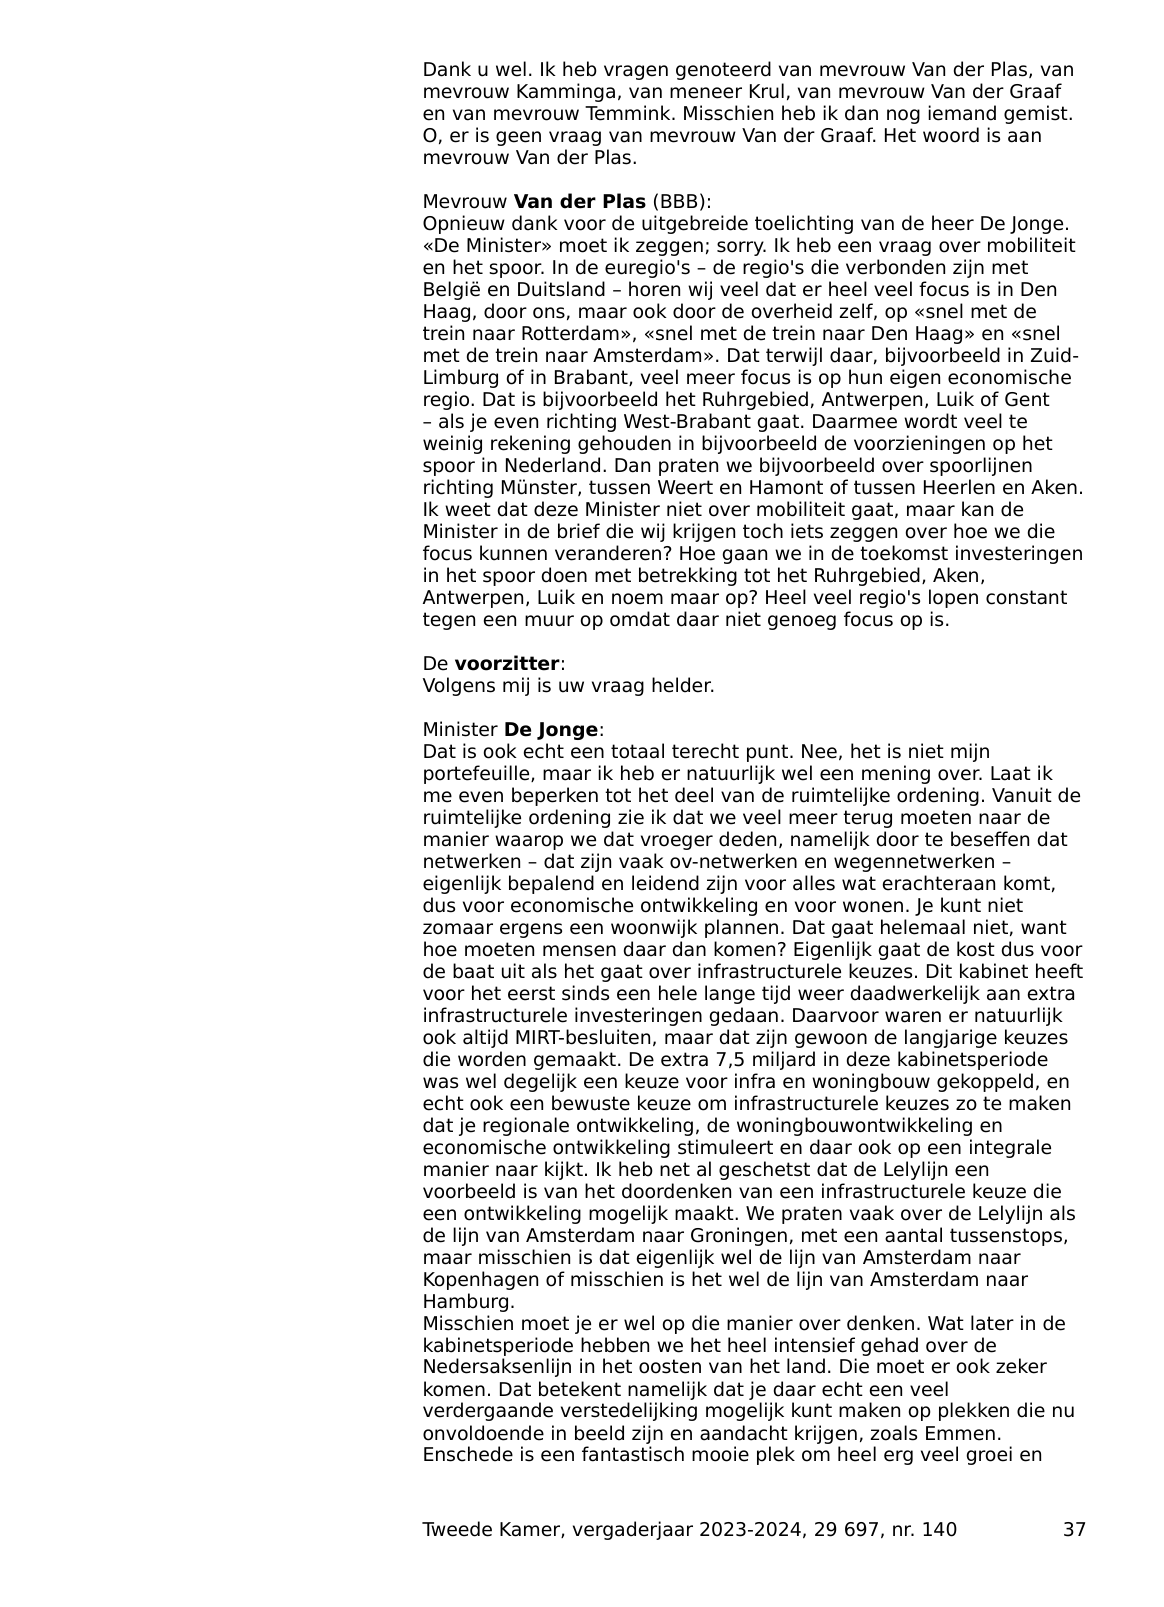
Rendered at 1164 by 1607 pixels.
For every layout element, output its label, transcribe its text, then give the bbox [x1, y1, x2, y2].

text Minister De Jonge: [422, 719, 1087, 741]
text Dat is ook echt een totaal terecht punt. Nee, het is niet mijn portefeuille, maar ik heb er natuurlijk wel een mening over. Laat ik me even beperken tot het deel van de ruimtelijke ordening. Vanuit de ruimtelijke ordening zie ik dat we veel meer terug moeten naar de manier waarop we dat vroeger deden, namelijk door te beseffen dat netwerken – dat zijn vaak ov-netwerken en wegennetwerken – eigenlijk bepalend en leidend zijn voor alles wat erachteraan komt, dus voor economische ontwikkeling en voor wonen. Je kunt niet zomaar ergens een woonwijk plannen. Dat gaat helemaal niet, want hoe moeten mensen daar dan komen? Eigenlijk gaat de kost dus voor de baat uit als het gaat over infrastructurele keuzes. Dit kabinet heeft voor het eerst sinds een hele lange tijd weer daadwerkelijk aan extra infrastructurele investeringen gedaan. Daarvoor waren er natuurlijk ook altijd MIRT-besluiten, maar dat zijn gewoon de langjarige keuzes die worden gemaakt. De extra 7,5 miljard in deze kabinetsperiode was wel degelijk een keuze voor infra en woningbouw gekoppeld, en echt ook een bewuste keuze om infrastructurele keuzes zo te maken dat je regionale ontwikkeling, de woningbouwontwikkeling en economische ontwikkeling stimuleert en daar ook op een integrale manier naar kijkt. Ik heb net al geschetst dat de Lelylijn een voorbeeld is van het doordenken van een infrastructurele keuze die een ontwikkeling mogelijk maakt. We praten vaak over de Lelylijn als de lijn van Amsterdam naar Groningen, met een aantal tussenstops, maar misschien is dat eigenlijk wel de lijn van Amsterdam naar Kopenhagen of misschien is het wel de lijn van Amsterdam naar Hamburg. [422, 741, 1087, 1312]
text Opnieuw dank voor de uitgebreide toelichting van de heer De Jonge. «De Minister» moet ik zeggen; sorry. Ik heb een vraag over mobiliteit en het spoor. In de euregio's – de regio's die verbonden zijn met België en Duitsland – horen wij veel dat er heel veel focus is in Den Haag, door ons, maar ook door de overheid zelf, op «snel met de trein naar Rotterdam», «snel met de trein naar Den Haag» en «snel met de trein naar Amsterdam». Dat terwijl daar, bijvoorbeeld in Zuid-Limburg of in Brabant, veel meer focus is op hun eigen economische regio. Dat is bijvoorbeeld het Ruhrgebied, Antwerpen, Luik of Gent – als je even richting West-Brabant gaat. Daarmee wordt veel te weinig rekening gehouden in bijvoorbeeld de voorzieningen op het spoor in Nederland. Dan praten we bijvoorbeeld over spoorlijnen richting Münster, tussen Weert en Hamont of tussen Heerlen en Aken. Ik weet dat deze Minister niet over mobiliteit gaat, maar kan de Minister in de brief die wij krijgen toch iets zeggen over hoe we die focus kunnen veranderen? Hoe gaan we in de toekomst investeringen in het spoor doen met betrekking tot het Ruhrgebied, Aken, Antwerpen, Luik en noem maar op? Heel veel regio's lopen constant tegen een muur op omdat daar niet genoeg focus op is. [422, 213, 1087, 631]
text Dank u wel. Ik heb vragen genoteerd van mevrouw Van der Plas, van mevrouw Kamminga, van meneer Krul, van mevrouw Van der Graaf en van mevrouw Temmink. Misschien heb ik dan nog iemand gemist. O, er is geen vraag van mevrouw Van der Graaf. Het woord is aan mevrouw Van der Plas. [422, 59, 1087, 169]
text Misschien moet je er wel op die manier over denken. Wat later in de kabinetsperiode hebben we het heel intensief gehad over de Nedersaksenlijn in het oosten van het land. Die moet er ook zeker komen. Dat betekent namelijk dat je daar echt een veel verdergaande verstedelijking mogelijk kunt maken op plekken die nu onvoldoende in beeld zijn en aandacht krijgen, zoals Emmen. Enschede is een fantastisch mooie plek om heel erg veel groei en [422, 1312, 1087, 1466]
text De voorzitter: [422, 653, 1087, 675]
text Volgens mij is uw vraag helder. [422, 675, 1087, 697]
text Mevrouw Van der Plas (BBB): [422, 191, 1087, 213]
